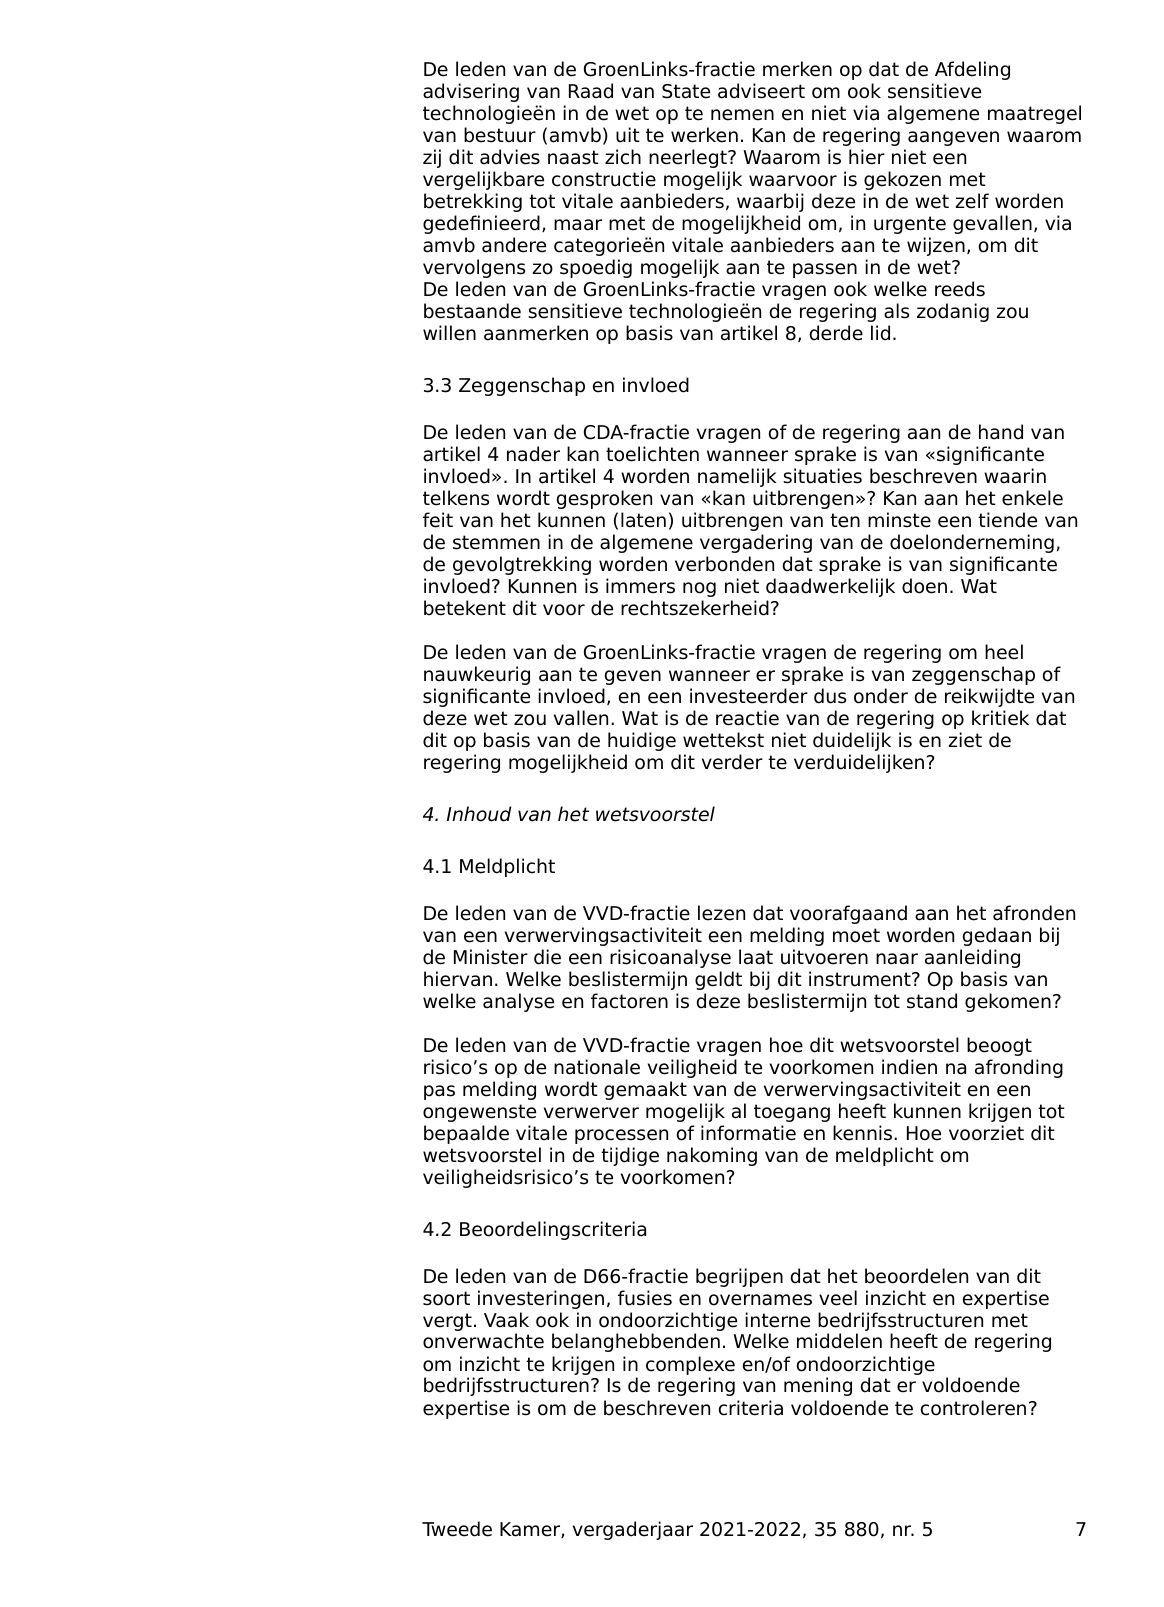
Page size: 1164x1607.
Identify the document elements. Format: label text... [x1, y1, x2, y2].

subtitle 3.3 Zeggenschap en invloed [422, 375, 1087, 397]
text De leden van de GroenLinks-fractie merken op dat de Afdeling advisering van Raad van State adviseert om ook sensitieve technologieën in de wet op te nemen en niet via algemene maatregel van bestuur (amvb) uit te werken. Kan de regering aangeven waarom zij dit advies naast zich neerlegt? Waarom is hier niet een vergelijkbare constructie mogelijk waarvoor is gekozen met betrekking tot vitale aanbieders, waarbij deze in de wet zelf worden gedefinieerd, maar met de mogelijkheid om, in urgente gevallen, via amvb andere categorieën vitale aanbieders aan te wijzen, om dit vervolgens zo spoedig mogelijk aan te passen in de wet? [422, 59, 1087, 279]
text De leden van de GroenLinks-fractie vragen ook welke reeds bestaande sensitieve technologieën de regering als zodanig zou willen aanmerken op basis van artikel 8, derde lid. [422, 279, 1087, 345]
text De leden van de CDA-fractie vragen of de regering aan de hand van artikel 4 nader kan toelichten wanneer sprake is van «significante invloed». In artikel 4 worden namelijk situaties beschreven waarin telkens wordt gesproken van «kan uitbrengen»? Kan aan het enkele feit van het kunnen (laten) uitbrengen van ten minste een tiende van de stemmen in de algemene vergadering van de doelonderneming, de gevolgtrekking worden verbonden dat sprake is van significante invloed? Kunnen is immers nog niet daadwerkelijk doen. Wat betekent dit voor de rechtszekerheid? [422, 422, 1087, 619]
subtitle 4. Inhoud van het wetsvoorstel [422, 804, 1087, 826]
text De leden van de GroenLinks-fractie vragen de regering om heel nauwkeurig aan te geven wanneer er sprake is van zeggenschap of significante invloed, en een investeerder dus onder de reikwijdte van deze wet zou vallen. Wat is de reactie van de regering op kritiek dat dit op basis van de huidige wettekst niet duidelijk is en ziet de regering mogelijkheid om dit verder te verduidelijken? [422, 642, 1087, 774]
text De leden van de VVD-fractie lezen dat voorafgaand aan het afronden van een verwervingsactiviteit een melding moet worden gedaan bij de Minister die een risicoanalyse laat uitvoeren naar aanleiding hiervan. Welke beslistermijn geldt bij dit instrument? Op basis van welke analyse en factoren is deze beslistermijn tot stand gekomen? [422, 903, 1087, 1012]
text De leden van de VVD-fractie vragen hoe dit wetsvoorstel beoogt risico’s op de nationale veiligheid te voorkomen indien na afronding pas melding wordt gemaakt van de verwervingsactiviteit en een ongewenste verwerver mogelijk al toegang heeft kunnen krijgen tot bepaalde vitale processen of informatie en kennis. Hoe voorziet dit wetsvoorstel in de tijdige nakoming van de meldplicht om veiligheidsrisico’s te voorkomen? [422, 1035, 1087, 1188]
text De leden van de D66-fractie begrijpen dat het beoordelen van dit soort investeringen, fusies en overnames veel inzicht en expertise vergt. Vaak ook in ondoorzichtige interne bedrijfsstructuren met onverwachte belanghebbenden. Welke middelen heeft de regering om inzicht te krijgen in complexe en/of ondoorzichtige bedrijfsstructuren? Is de regering van mening dat er voldoende expertise is om de beschreven criteria voldoende te controleren? [422, 1266, 1087, 1419]
subtitle 4.2 Beoordelingscriteria [422, 1218, 1087, 1241]
subtitle 4.1 Meldplicht [422, 856, 1087, 878]
